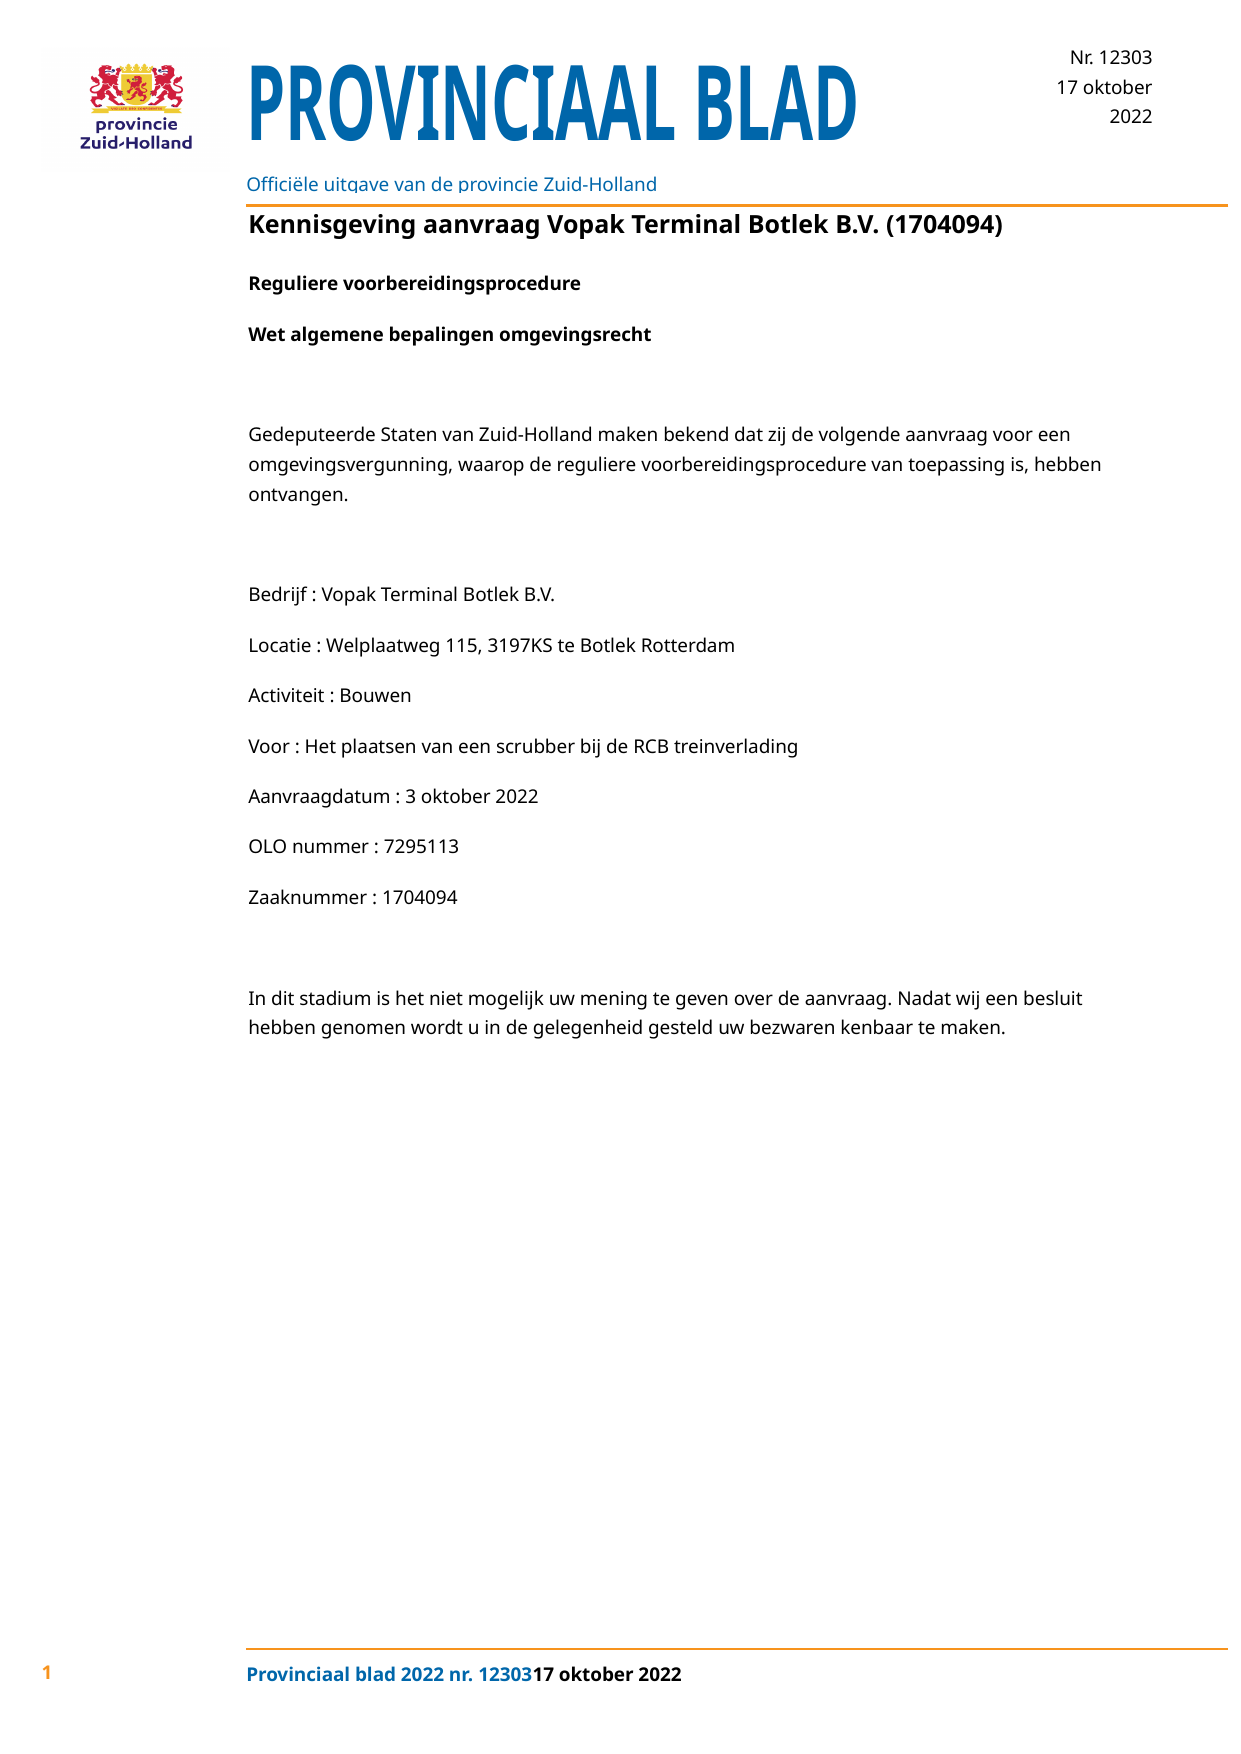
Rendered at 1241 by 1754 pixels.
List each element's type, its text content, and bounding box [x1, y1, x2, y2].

text In dit stadium is het niet mogelijk uw mening te geven over de aanvraag. Nadat wij een besluit hebben genomen wordt u in de gelegenheid gesteld uw bezwaren kenbaar te maken. [248, 985, 1152, 1040]
text Zaaknummer : 1704094 [248, 884, 1152, 910]
text Aanvraagdatum : 3 oktober 2022 [248, 783, 1152, 809]
text Gedeputeerde Staten van Zuid-Holland maken bekend dat zij de volgende aanvraag voor een omgevingsvergunning, waarop de reguliere voorbereidingsprocedure van toepassing is, hebben ontvangen. [248, 422, 1152, 506]
text Kennisgeving aanvraag Vopak Terminal Botlek B.V. (1704094) [248, 207, 1152, 241]
text OLO nummer : 7295113 [248, 834, 1152, 859]
text Locatie : Welplaatweg 115, 3197KS te Botlek Rotterdam [248, 632, 1152, 658]
text Wet algemene bepalingen omgevingsrecht [248, 321, 1152, 346]
picture [41, 47, 231, 172]
text Reguliere voorbereidingsprocedure [248, 270, 1152, 296]
text Activiteit : Bouwen [248, 682, 1152, 708]
text Bedrijf : Vopak Terminal Botlek B.V. [248, 582, 1152, 607]
text Voor : Het plaatsen van een scrubber bij de RCB treinverlading [248, 733, 1152, 758]
